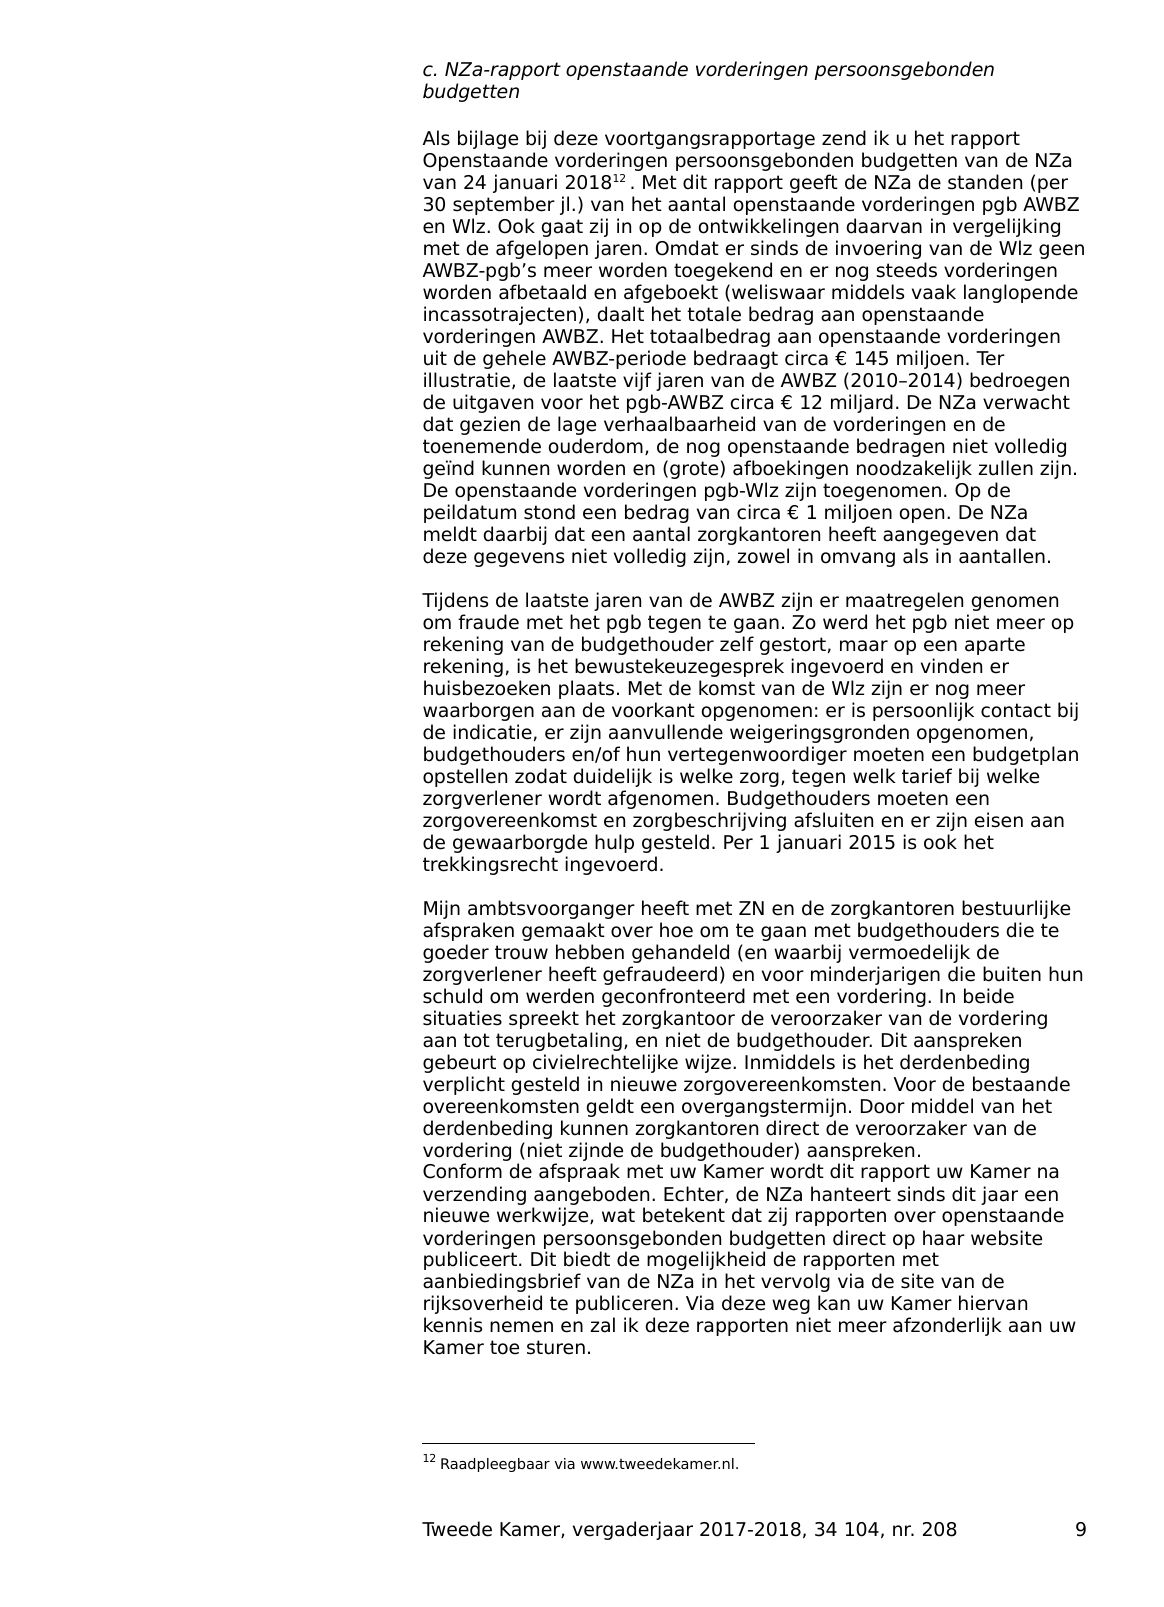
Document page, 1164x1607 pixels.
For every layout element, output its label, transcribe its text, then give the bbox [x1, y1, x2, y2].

text Tijdens de laatste jaren van de AWBZ zijn er maatregelen genomen om fraude met het pgb tegen te gaan. Zo werd het pgb niet meer op rekening van de budgethouder zelf gestort, maar op een aparte rekening, is het bewustekeuzegesprek ingevoerd en vinden er huisbezoeken plaats. Met de komst van de Wlz zijn er nog meer waarborgen aan de voorkant opgenomen: er is persoonlijk contact bij de indicatie, er zijn aanvullende weigeringsgronden opgenomen, budgethouders en/of hun vertegenwoordiger moeten een budgetplan opstellen zodat duidelijk is welke zorg, tegen welk tarief bij welke zorgverlener wordt afgenomen. Budgethouders moeten een zorgovereenkomst en zorgbeschrijving afsluiten en er zijn eisen aan de gewaarborgde hulp gesteld. Per 1 januari 2015 is ook het trekkingsrecht ingevoerd. [422, 590, 1087, 876]
text Conform de afspraak met uw Kamer wordt dit rapport uw Kamer na verzending aangeboden. Echter, de NZa hanteert sinds dit jaar een nieuwe werkwijze, wat betekent dat zij rapporten over openstaande vorderingen persoonsgebonden budgetten direct op haar website publiceert. Dit biedt de mogelijkheid de rapporten met aanbiedingsbrief van de NZa in het vervolg via de site van de rijksoverheid te publiceren. Via deze weg kan uw Kamer hiervan kennis nemen en zal ik deze rapporten niet meer afzonderlijk aan uw Kamer toe sturen. [422, 1161, 1087, 1359]
subtitle c. NZa-rapport openstaande vorderingen persoonsgebonden budgetten [422, 59, 1087, 103]
text Mijn ambtsvoorganger heeft met ZN en de zorgkantoren bestuurlijke afspraken gemaakt over hoe om te gaan met budgethouders die te goeder trouw hebben gehandeld (en waarbij vermoedelijk de zorgverlener heeft gefraudeerd) en voor minderjarigen die buiten hun schuld om werden geconfronteerd met een vordering. In beide situaties spreekt het zorgkantoor de veroorzaker van de vordering aan tot terugbetaling, en niet de budgethouder. Dit aanspreken gebeurt op civielrechtelijke wijze. Inmiddels is het derdenbeding verplicht gesteld in nieuwe zorgovereenkomsten. Voor de bestaande overeenkomsten geldt een overgangstermijn. Door middel van het derdenbeding kunnen zorgkantoren direct de veroorzaker van de vordering (niet zijnde de budgethouder) aanspreken. [422, 898, 1087, 1161]
text Als bijlage bij deze voortgangsrapportage zend ik u het rapport Openstaande vorderingen persoonsgebonden budgetten van de NZa van 24 januari 2018. Met dit rapport geeft de NZa de standen (per 30 september jl.) van het aantal openstaande vorderingen pgb AWBZ en Wlz. Ook gaat zij in op de ontwikkelingen daarvan in vergelijking met de afgelopen jaren. Omdat er sinds de invoering van de Wlz geen AWBZ-pgb’s meer worden toegekend en er nog steeds vorderingen worden afbetaald en afgeboekt (weliswaar middels vaak langlopende incassotrajecten), daalt het totale bedrag aan openstaande vorderingen AWBZ. Het totaalbedrag aan openstaande vorderingen uit de gehele AWBZ-periode bedraagt circa € 145 miljoen. Ter illustratie, de laatste vijf jaren van de AWBZ (2010–2014) bedroegen de uitgaven voor het pgb-AWBZ circa € 12 miljard. De NZa verwacht dat gezien de lage verhaalbaarheid van de vorderingen en de toenemende ouderdom, de nog openstaande bedragen niet volledig geïnd kunnen worden en (grote) afboekingen noodzakelijk zullen zijn. De openstaande vorderingen pgb-Wlz zijn toegenomen. Op de peildatum stond een bedrag van circa € 1 miljoen open. De NZa meldt daarbij dat een aantal zorgkantoren heeft aangegeven dat deze gegevens niet volledig zijn, zowel in omvang als in aantallen. [422, 128, 1087, 568]
text Raadpleegbaar via www.tweedekamer.nl. [422, 1452, 1087, 1474]
